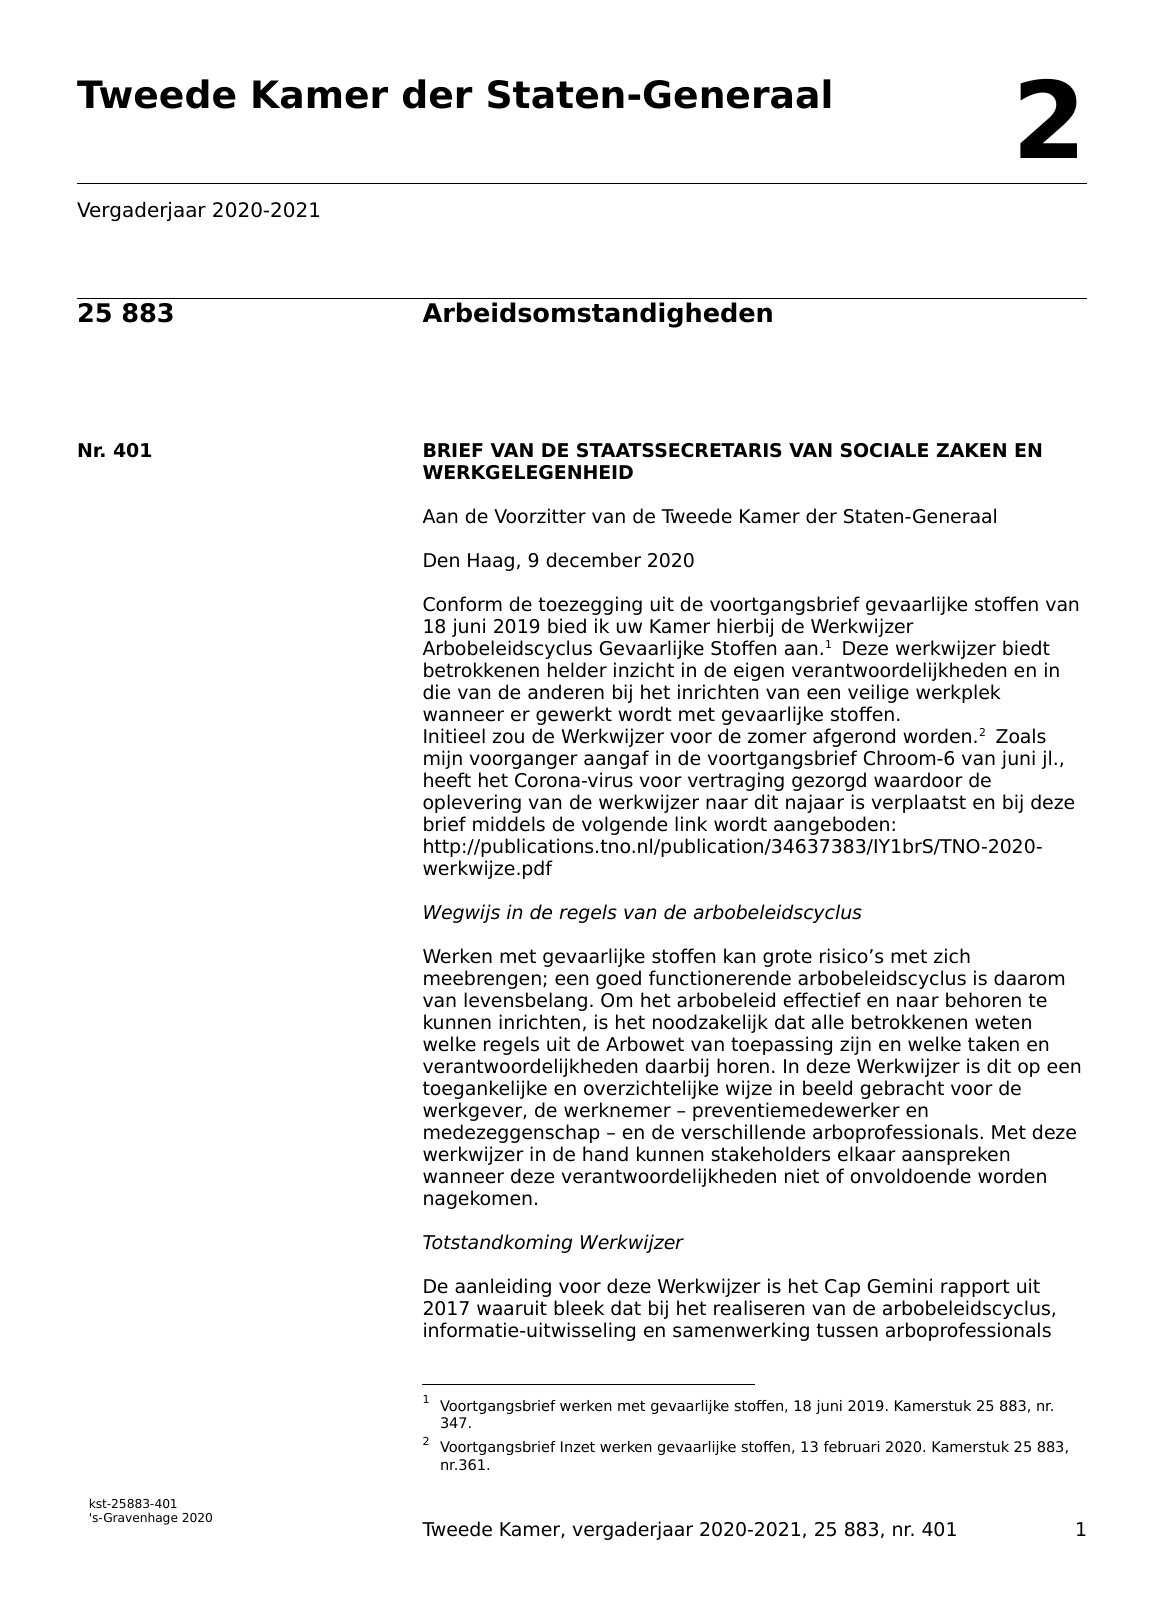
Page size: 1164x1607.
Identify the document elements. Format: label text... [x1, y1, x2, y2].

subtitle 25 883 Arbeidsomstandigheden [77, 299, 1087, 329]
text Voortgangsbrief werken met gevaarlijke stoffen, 18 juni 2019. Kamerstuk 25 883, nr. 347. [422, 1393, 1087, 1432]
table_cell Vergaderjaar 2020-2021 [77, 184, 1087, 298]
text kst-25883-401 [88, 1497, 323, 1511]
text Den Haag, 9 december 2020 [422, 550, 1087, 572]
text 's-Gravenhage 2020 [88, 1511, 323, 1525]
text Conform de toezegging uit de voortgangsbrief gevaarlijke stoffen van 18 juni 2019 bied ik uw Kamer hierbij de Werkwijzer Arbobeleidscyclus Gevaarlijke Stoffen aan. Deze werkwijzer biedt betrokkenen helder inzicht in de eigen verantwoordelijkheden en in die van de anderen bij het inrichten van een veilige werkplek wanneer er gewerkt wordt met gevaarlijke stoffen. [422, 594, 1087, 726]
subtitle Wegwijs in de regels van de arbobeleidscyclus [422, 902, 1087, 924]
subtitle Nr. 401 BRIEF VAN DE STAATSSECRETARIS VAN SOCIALE ZAKEN EN WERKGELEGENHEID [77, 440, 1087, 484]
text Initieel zou de Werkwijzer voor de zomer afgerond worden. Zoals mijn voorganger aangaf in de voortgangsbrief Chroom-6 van juni jl., heeft het Corona-virus voor vertraging gezorgd waardoor de oplevering van de werkwijzer naar dit najaar is verplaatst en bij deze brief middels de volgende link wordt aangeboden: [422, 726, 1087, 836]
table_header Tweede Kamer der Staten-Generaal [77, 59, 886, 183]
text Voortgangsbrief Inzet werken gevaarlijke stoffen, 13 februari 2020. Kamerstuk 25 883, nr.361. [422, 1435, 1087, 1474]
table_header 2 [886, 59, 1087, 183]
text Aan de Voorzitter van de Tweede Kamer der Staten-Generaal [422, 506, 1087, 528]
subtitle Totstandkoming Werkwijzer [422, 1232, 1087, 1254]
text De aanleiding voor deze Werkwijzer is het Cap Gemini rapport uit 2017 waaruit bleek dat bij het realiseren van de arbobeleidscyclus, informatie-uitwisseling en samenwerking tussen arboprofessionals [422, 1276, 1087, 1342]
text Werken met gevaarlijke stoffen kan grote risico’s met zich meebrengen; een goed functionerende arbobeleidscyclus is daarom van levensbelang. Om het arbobeleid effectief en naar behoren te kunnen inrichten, is het noodzakelijk dat alle betrokkenen weten welke regels uit de Arbowet van toepassing zijn en welke taken en verantwoordelijkheden daarbij horen. In deze Werkwijzer is dit op een toegankelijke en overzichtelijke wijze in beeld gebracht voor de werkgever, de werknemer – preventiemedewerker en medezeggenschap – en de verschillende arboprofessionals. Met deze werkwijzer in de hand kunnen stakeholders elkaar aanspreken wanneer deze verantwoordelijkheden niet of onvoldoende worden nagekomen. [422, 946, 1087, 1210]
text http://publications.tno.nl/publication/34637383/IY1brS/TNO-2020-werkwijze.pdf [422, 836, 1087, 880]
